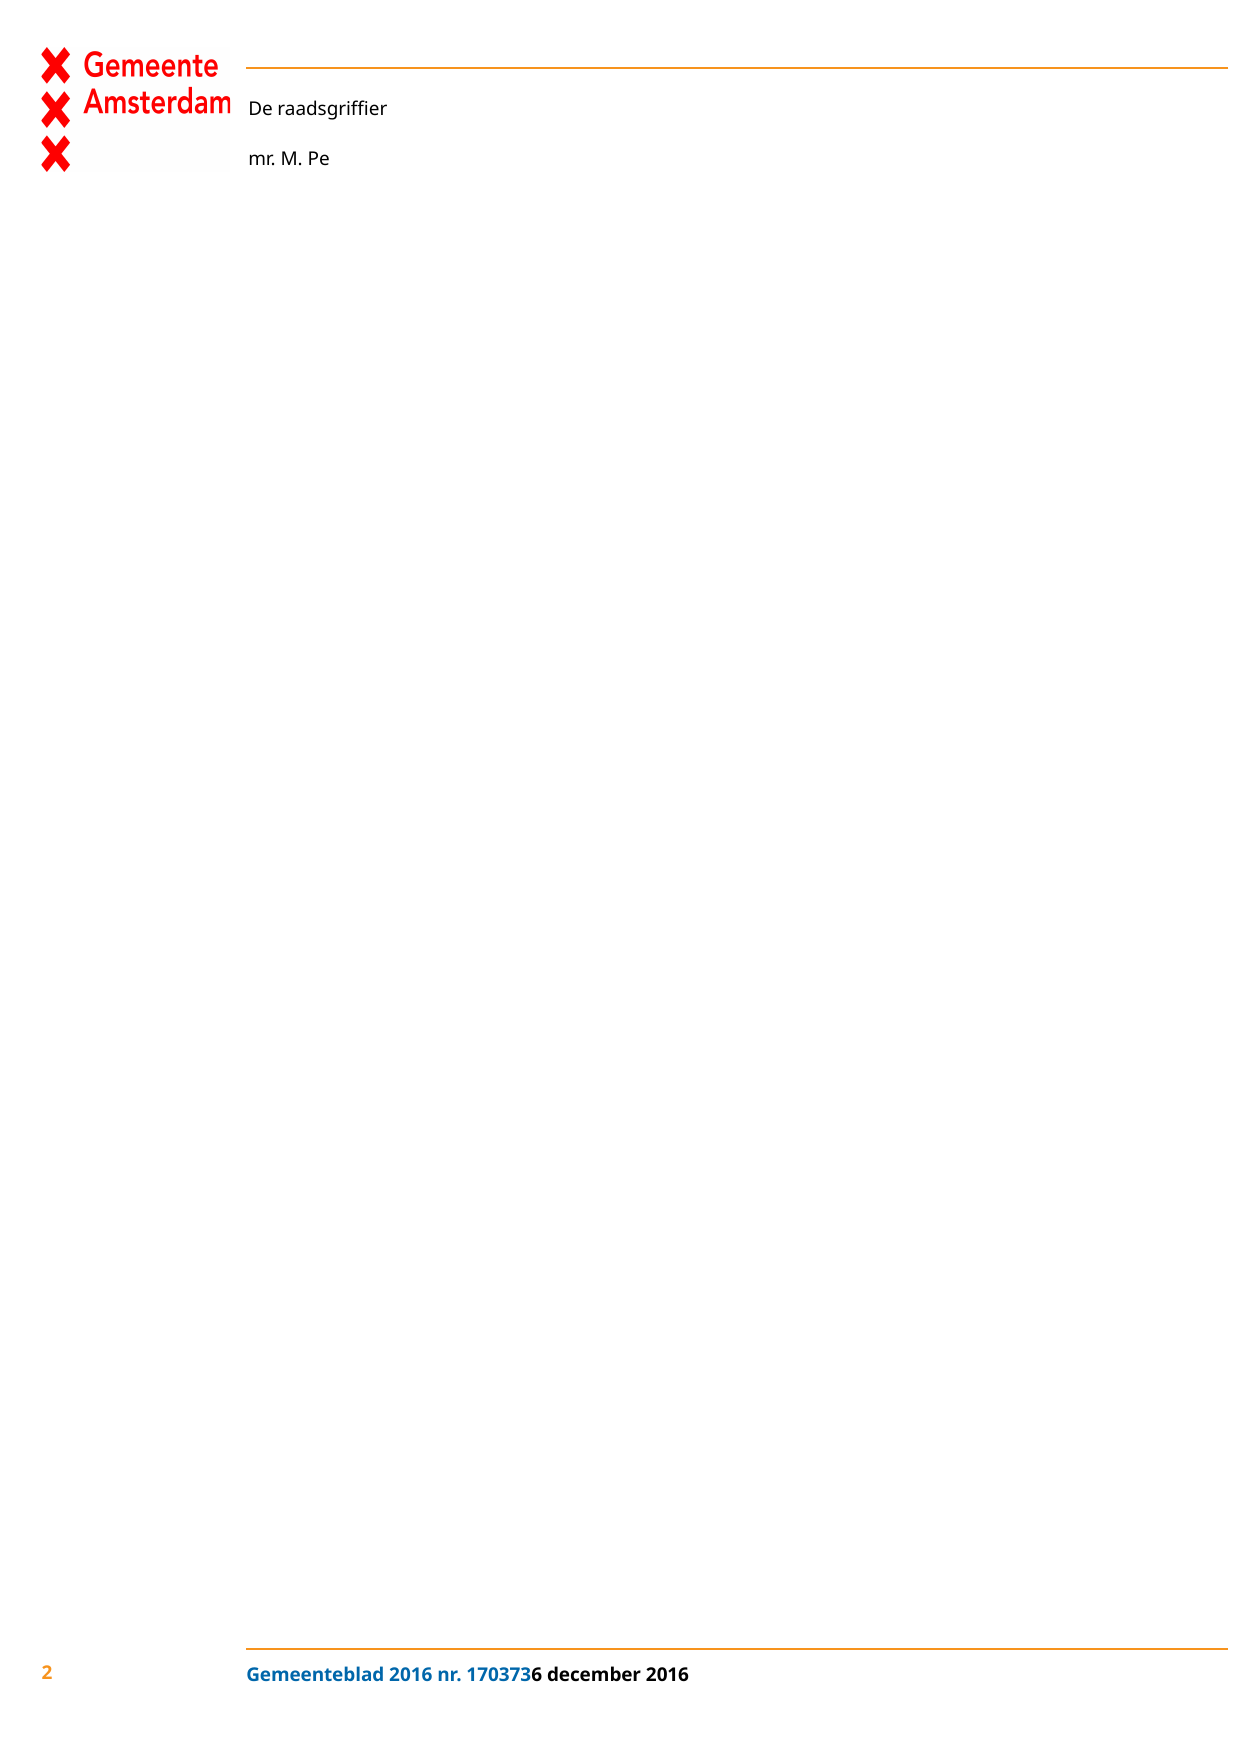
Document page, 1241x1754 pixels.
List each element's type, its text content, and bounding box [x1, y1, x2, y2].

text De raadsgriffier [248, 95, 1152, 121]
picture [41, 47, 231, 172]
text mr. M. Pe [248, 145, 1152, 171]
